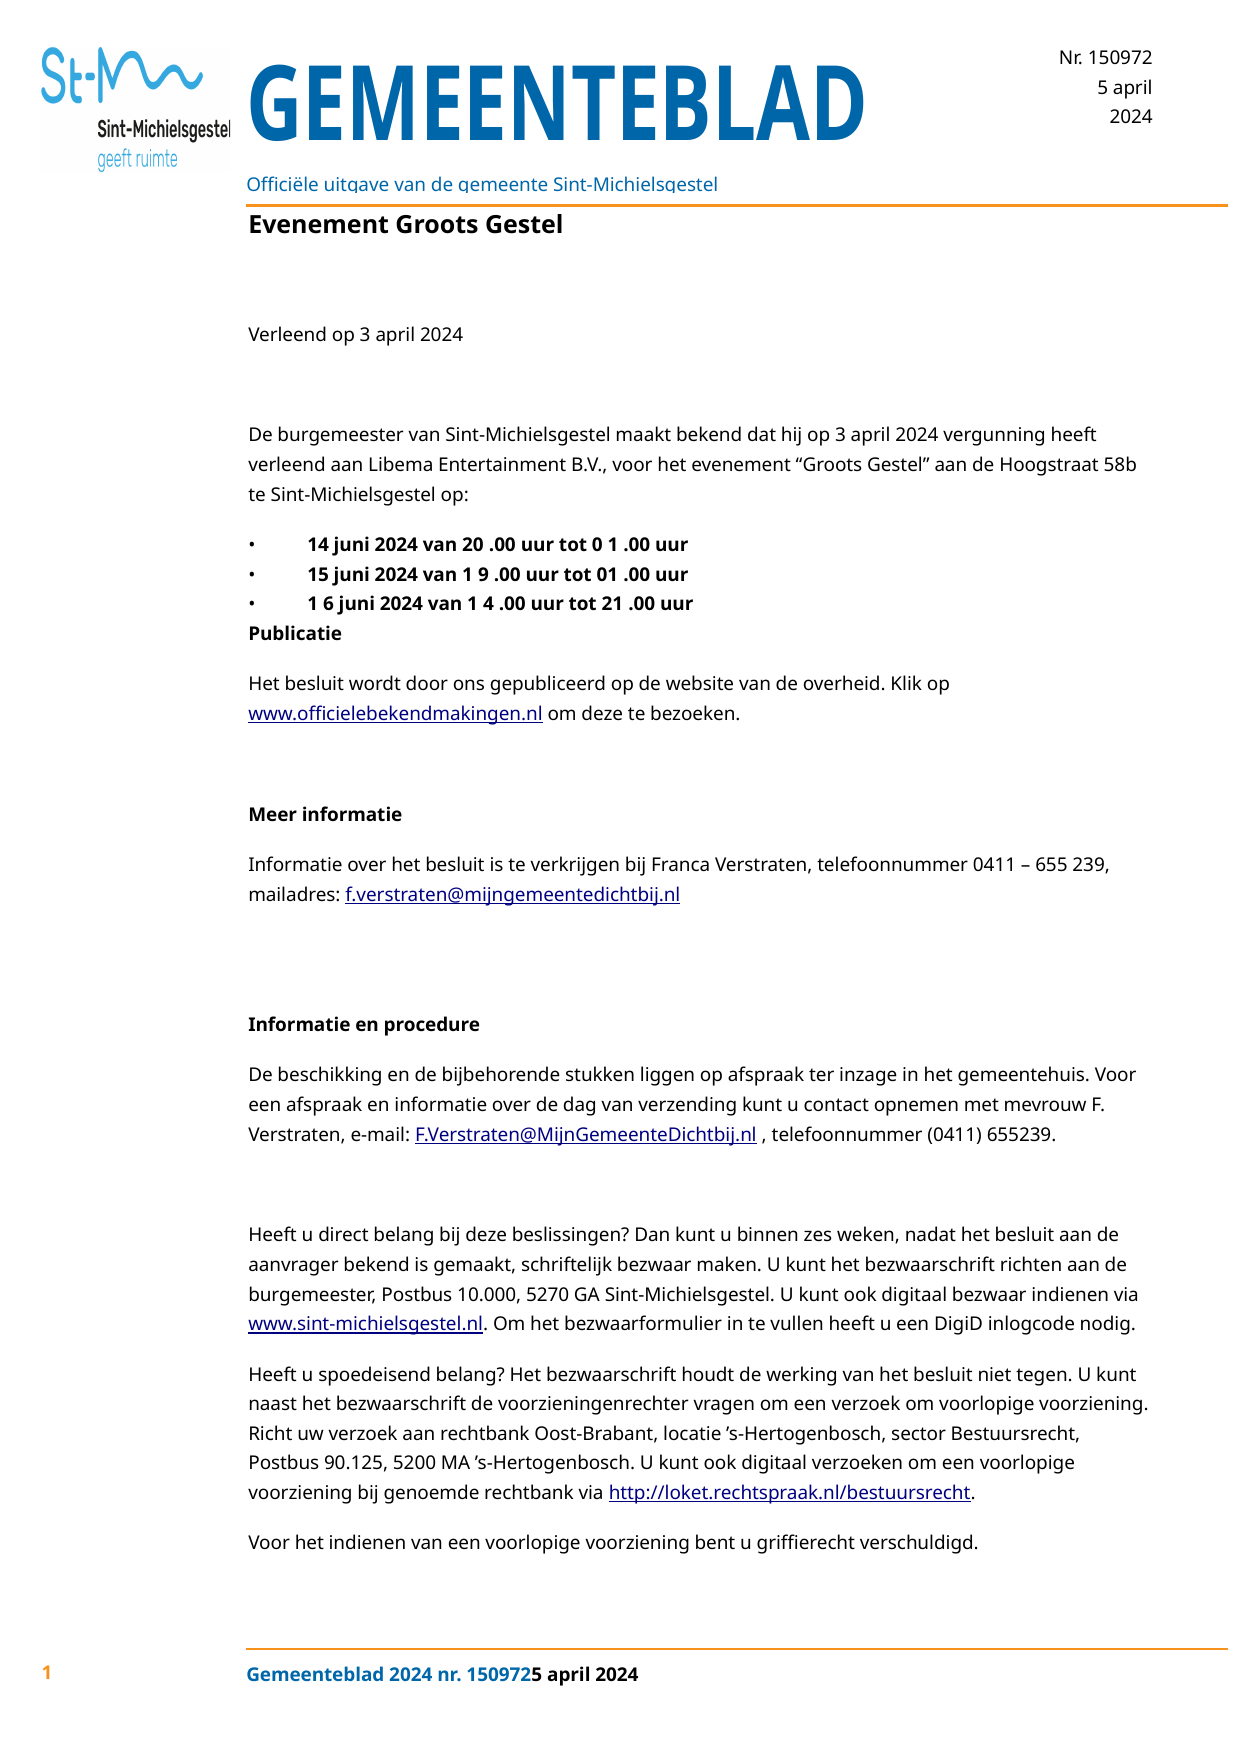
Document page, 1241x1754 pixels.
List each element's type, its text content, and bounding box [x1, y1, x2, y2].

list 14 juni 2024 van 20 .00 uur tot 0 1 .00 uur [248, 531, 1152, 557]
picture [41, 47, 231, 172]
text De burgemeester van Sint-Michielsgestel maakt bekend dat hij op 3 april 2024 vergunning heeft verleend aan Libema Entertainment B.V., voor het evenement “Groots Gestel” aan de Hoogstraat 58b te Sint-Michielsgestel op: [248, 422, 1152, 506]
list 1 6 juni 2024 van 1 4 .00 uur tot 21 .00 uur [248, 590, 1152, 616]
text Informatie en procedure [248, 1011, 1152, 1037]
text Heeft u spoedeisend belang? Het bezwaarschrift houdt de werking van het besluit niet tegen. U kunt naast het bezwaarschrift de voorzieningenrechter vragen om een verzoek om voorlopige voorziening. Richt uw verzoek aan rechtbank Oost-Brabant, locatie ’s-Hertogenbosch, sector Bestuursrecht, Postbus 90.125, 5200 MA ’s-Hertogenbosch. U kunt ook digitaal verzoeken om een voorlopige voorziening bij genoemde rechtbank via http://loket.rechtspraak.nl/bestuursrecht. [248, 1361, 1152, 1505]
text Heeft u direct belang bij deze beslissingen? Dan kunt u binnen zes weken, nadat het besluit aan de aanvrager bekend is gemaakt, schriftelijk bezwaar maken. U kunt het bezwaarschrift richten aan de burgemeester, Postbus 10.000, 5270 GA Sint-Michielsgestel. U kunt ook digitaal bezwaar indienen via www.sint-michielsgestel.nl. Om het bezwaarformulier in te vullen heeft u een DigiD inlogcode nodig. [248, 1222, 1152, 1336]
text Informatie over het besluit is te verkrijgen bij Franca Verstraten, telefoonnummer 0411 – 655 239, mailadres: f.verstraten@mijngemeentedichtbij.nl [248, 851, 1152, 906]
text Evenement Groots Gestel [248, 207, 1152, 241]
list 15 juni 2024 van 1 9 .00 uur tot 01 .00 uur [248, 561, 1152, 586]
text Voor het indienen van een voorlopige voorziening bent u griffierecht verschuldigd. [248, 1529, 1152, 1555]
text Publicatie [248, 620, 1152, 646]
text De beschikking en de bijbehorende stukken liggen op afspraak ter inzage in het gemeentehuis. Voor een afspraak en informatie over de dag van verzending kunt u contact opnemen met mevrouw F. Verstraten, e-mail: F.Verstraten@MijnGemeenteDichtbij.nl , telefoonnummer (0411) 655239. [248, 1062, 1152, 1146]
text Verleend op 3 april 2024 [248, 321, 1152, 346]
text Het besluit wordt door ons gepubliceerd op de website van de overheid. Klik op www.officielebekendmakingen.nl om deze te bezoeken. [248, 670, 1152, 726]
text Meer informatie [248, 801, 1152, 826]
